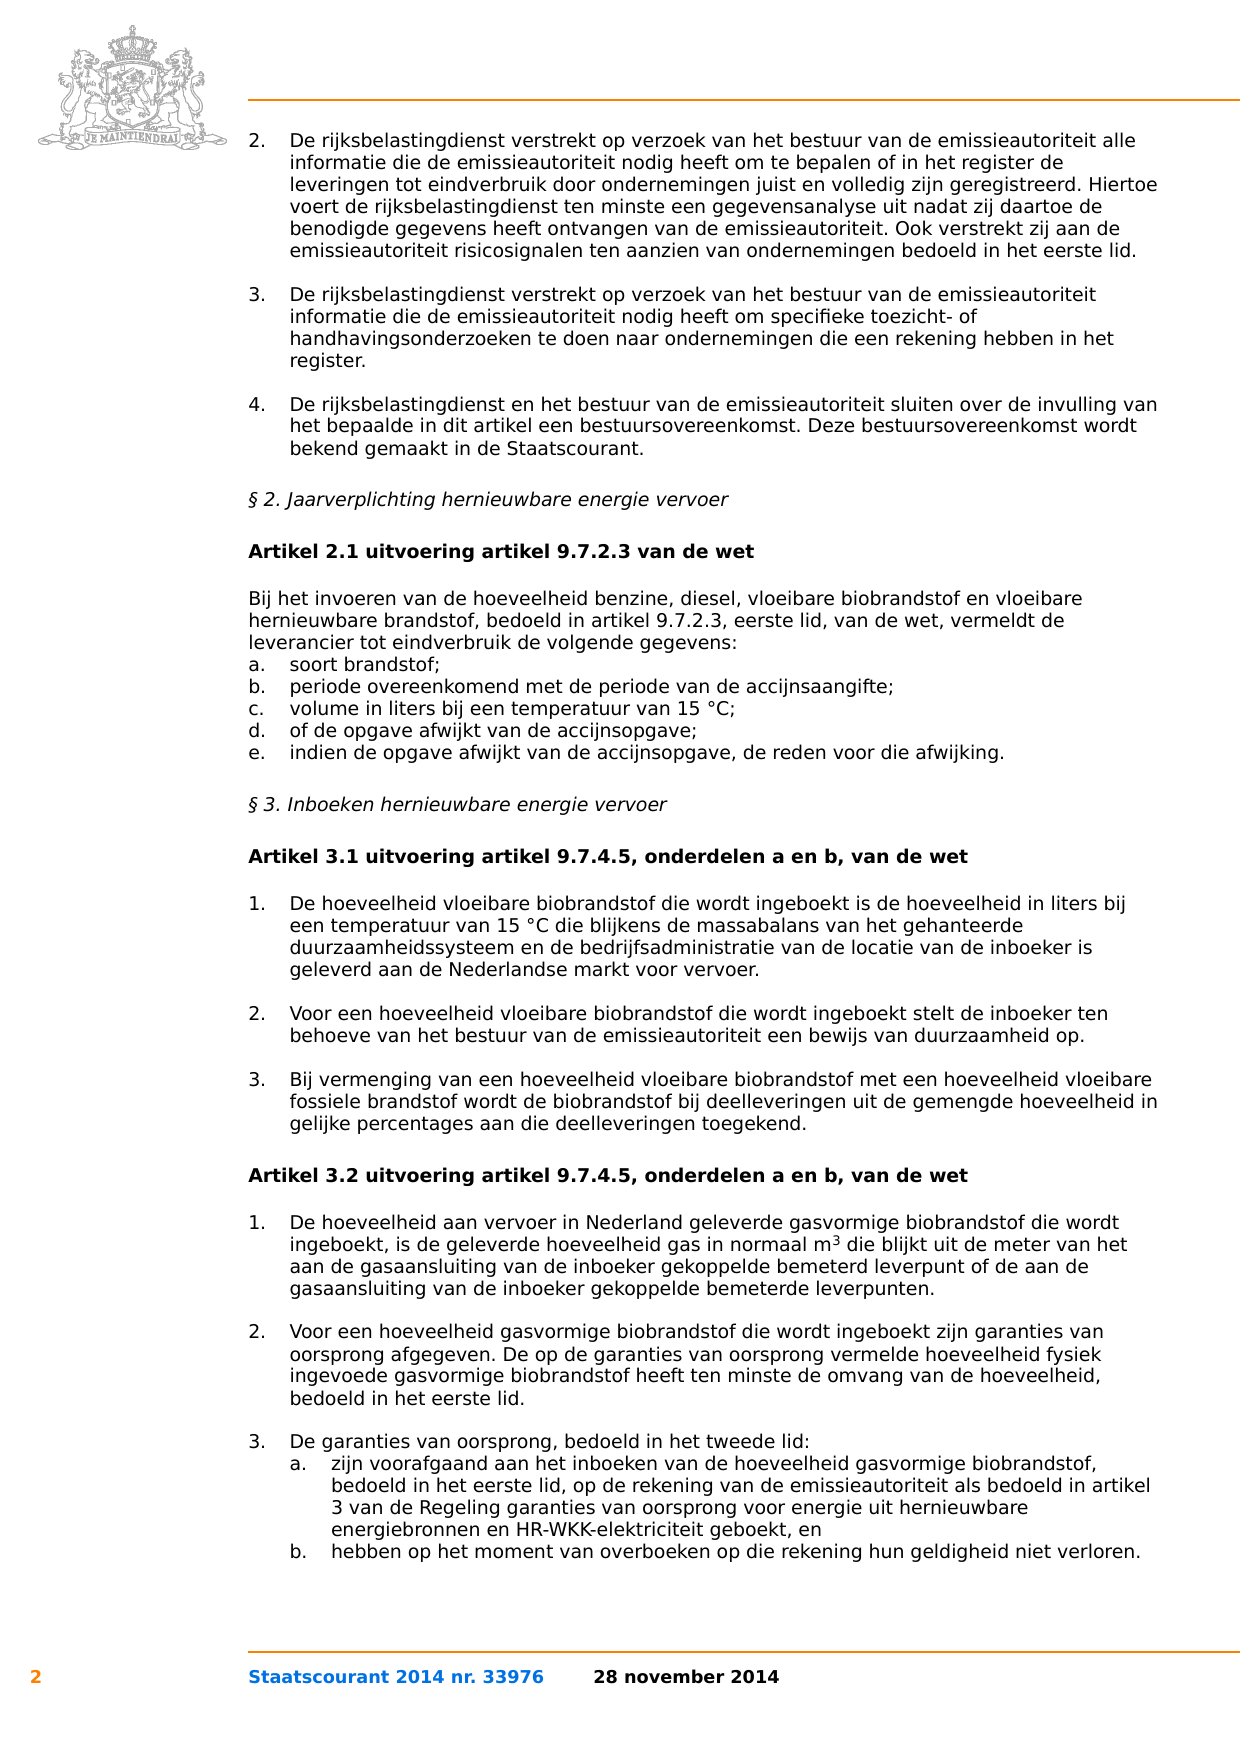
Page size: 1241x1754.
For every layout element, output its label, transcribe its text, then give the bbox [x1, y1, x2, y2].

text 2. Voor een hoeveelheid vloeibare biobrandstof die wordt ingeboekt stelt de inboeker ten behoeve van het bestuur van de emissieautoriteit een bewijs van duurzaamheid op. [248, 1003, 1163, 1047]
text b. hebben op het moment van overboeken op die rekening hun geldigheid niet verloren. [289, 1541, 1163, 1563]
text 3. Bij vermenging van een hoeveelheid vloeibare biobrandstof met een hoeveelheid vloeibare fossiele brandstof wordt de biobrandstof bij deelleveringen uit de gemengde hoeveelheid in gelijke percentages aan die deelleveringen toegekend. [248, 1069, 1163, 1135]
text 2. De rijksbelastingdienst verstrekt op verzoek van het bestuur van de emissieautoriteit alle informatie die de emissieautoriteit nodig heeft om te bepalen of in het register de leveringen tot eindverbruik door ondernemingen juist en volledig zijn geregistreerd. Hiertoe voert de rijksbelastingdienst ten minste een gegevensanalyse uit nadat zij daartoe de benodigde gegevens heeft ontvangen van de emissieautoriteit. Ook verstrekt zij aan de emissieautoriteit risicosignalen ten aanzien van ondernemingen bedoeld in het eerste lid. [248, 130, 1163, 262]
text c. volume in liters bij een temperatuur van 15 °C; [248, 698, 1163, 720]
text a. soort brandstof; [248, 654, 1163, 676]
subtitle § 3. Inboeken hernieuwbare energie vervoer [248, 794, 1163, 816]
text 3. De rijksbelastingdienst verstrekt op verzoek van het bestuur van de emissieautoriteit informatie die de emissieautoriteit nodig heeft om specifieke toezicht- of handhavingsonderzoeken te doen naar ondernemingen die een rekening hebben in het register. [248, 284, 1163, 372]
text e. indien de opgave afwijkt van de accijnsopgave, de reden voor die afwijking. [248, 742, 1163, 764]
subtitle Artikel 2.1 uitvoering artikel 9.7.2.3 van de wet [248, 541, 1163, 563]
text 4. De rijksbelastingdienst en het bestuur van de emissieautoriteit sluiten over de invulling van het bepaalde in dit artikel een bestuursovereenkomst. Deze bestuursovereenkomst wordt bekend gemaakt in de Staatscourant. [248, 393, 1163, 459]
text a. zijn voorafgaand aan het inboeken van de hoeveelheid gasvormige biobrandstof, bedoeld in het eerste lid, op de rekening van de emissieautoriteit als bedoeld in artikel 3 van de Regeling garanties van oorsprong voor energie uit hernieuwbare energiebronnen en HR-WKK-elektriciteit geboekt, en [289, 1453, 1163, 1541]
subtitle Artikel 3.2 uitvoering artikel 9.7.4.5, onderdelen a en b, van de wet [248, 1165, 1163, 1187]
subtitle § 2. Jaarverplichting hernieuwbare energie vervoer [248, 489, 1163, 511]
text b. periode overeenkomend met de periode van de accijnsaangifte; [248, 676, 1163, 698]
text 1. De hoeveelheid vloeibare biobrandstof die wordt ingeboekt is de hoeveelheid in liters bij een temperatuur van 15 °C die blijkens de massabalans van het gehanteerde duurzaamheidssysteem en de bedrijfsadministratie van de locatie van de inboeker is geleverd aan de Nederlandse markt voor vervoer. [248, 893, 1163, 981]
picture [38, 25, 227, 150]
text Bij het invoeren van de hoeveelheid benzine, diesel, vloeibare biobrandstof en vloeibare hernieuwbare brandstof, bedoeld in artikel 9.7.2.3, eerste lid, van de wet, vermeldt de leverancier tot eindverbruik de volgende gegevens: [248, 588, 1163, 654]
subtitle Artikel 3.1 uitvoering artikel 9.7.4.5, onderdelen a en b, van de wet [248, 846, 1163, 868]
text 2. Voor een hoeveelheid gasvormige biobrandstof die wordt ingeboekt zijn garanties van oorsprong afgegeven. De op de garanties van oorsprong vermelde hoeveelheid fysiek ingevoede gasvormige biobrandstof heeft ten minste de omvang van de hoeveelheid, bedoeld in het eerste lid. [248, 1321, 1163, 1409]
text 1. De hoeveelheid aan vervoer in Nederland geleverde gasvormige biobrandstof die wordt ingeboekt, is de geleverde hoeveelheid gas in normaal m3 die blijkt uit de meter van het aan de gasaansluiting van de inboeker gekoppelde bemeterd leverpunt of de aan de gasaansluiting van de inboeker gekoppelde bemeterde leverpunten. [248, 1212, 1163, 1299]
text 3. De garanties van oorsprong, bedoeld in het tweede lid: [248, 1431, 1163, 1453]
text d. of de opgave afwijkt van de accijnsopgave; [248, 720, 1163, 742]
